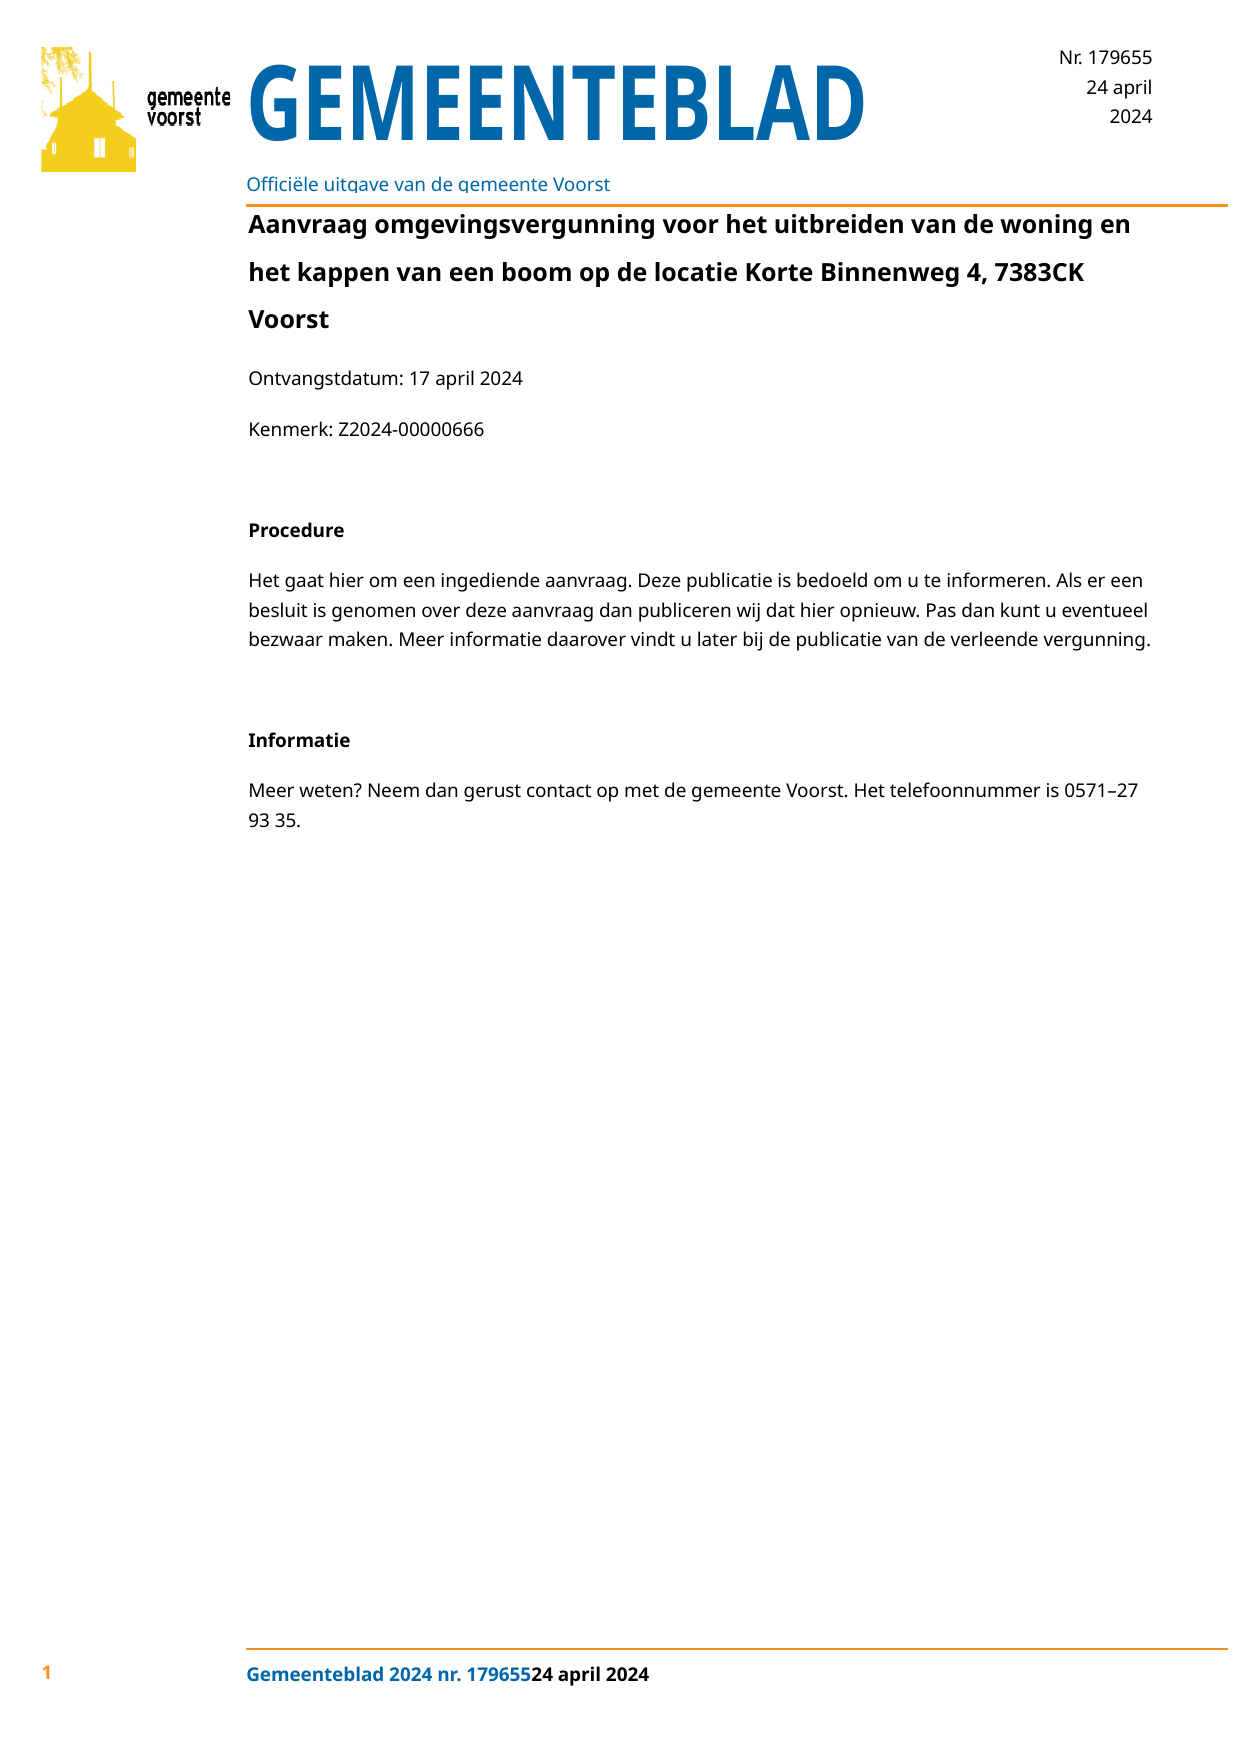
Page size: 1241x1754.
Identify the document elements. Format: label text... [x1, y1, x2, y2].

text Aanvraag omgevingsvergunning voor het uitbreiden van de woning en het kappen van een boom op de locatie Korte Binnenweg 4, 7383CK Voorst [248, 207, 1152, 336]
text Meer weten? Neem dan gerust contact op met de gemeente Voorst. Het telefoonnummer is 0571–27 93 35. [248, 778, 1152, 833]
text Procedure [248, 517, 1152, 542]
text Informatie [248, 727, 1152, 753]
text Het gaat hier om een ingediende aanvraag. Deze publicatie is bedoeld om u te informeren. Als er een besluit is genomen over deze aanvraag dan publiceren wij dat hier opnieuw. Pas dan kunt u eventueel bezwaar maken. Meer informatie daarover vindt u later bij de publicatie van de verleende vergunning. [248, 567, 1152, 652]
text Ontvangstdatum: 17 april 2024 [248, 366, 1152, 391]
picture [41, 47, 231, 172]
text Kenmerk: Z2024-00000666 [248, 416, 1152, 442]
